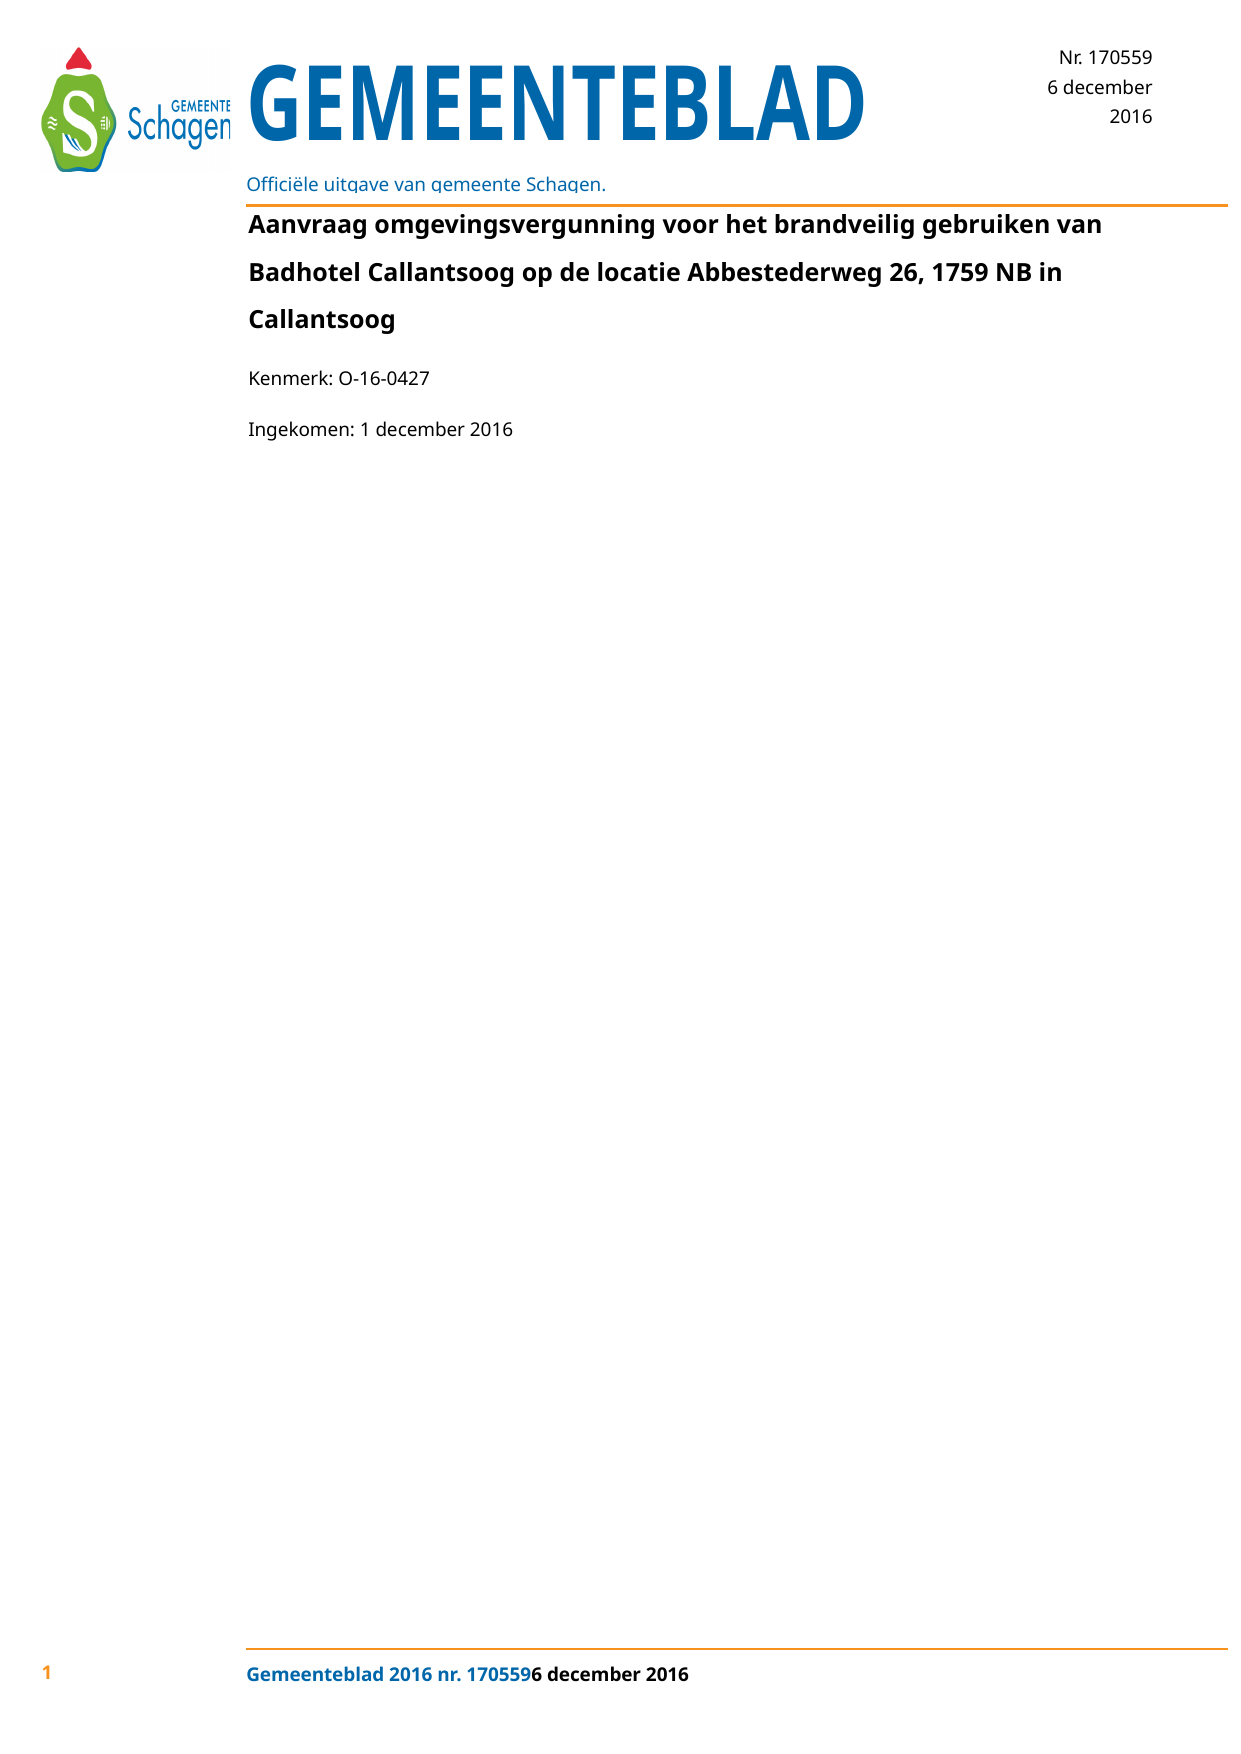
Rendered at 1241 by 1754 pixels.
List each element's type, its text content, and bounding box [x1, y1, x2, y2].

text Aanvraag omgevingsvergunning voor het brandveilig gebruiken van Badhotel Callantsoog op de locatie Abbestederweg 26, 1759 NB in Callantsoog [248, 207, 1152, 336]
text Ingekomen: 1 december 2016 [248, 416, 1152, 442]
text Kenmerk: O-16-0427 [248, 366, 1152, 391]
picture [41, 47, 231, 172]
